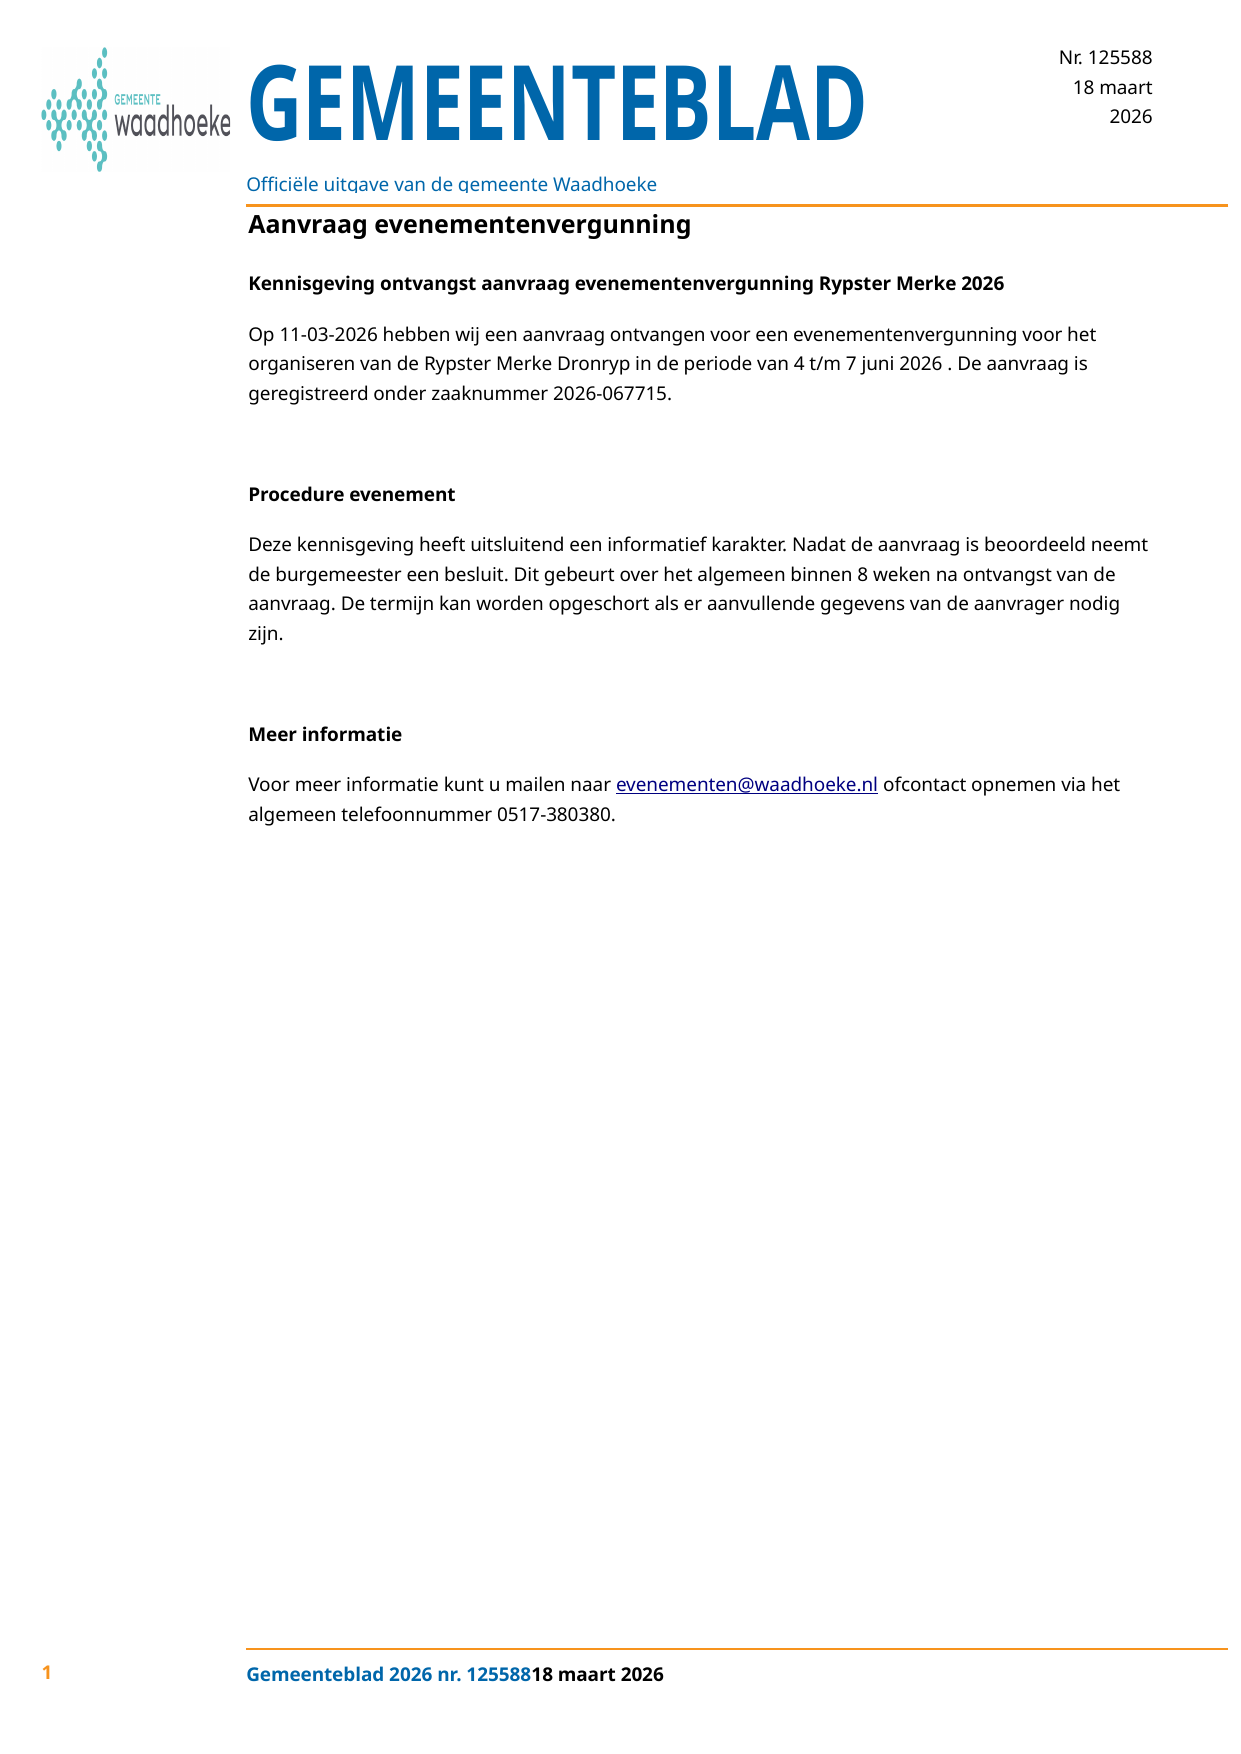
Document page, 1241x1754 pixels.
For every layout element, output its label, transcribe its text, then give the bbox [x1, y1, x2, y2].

text Procedure evenement [248, 481, 1152, 506]
text Deze kennisgeving heeft uitsluitend een informatief karakter. Nadat de aanvraag is beoordeeld neemt de burgemeester een besluit. Dit gebeurt over het algemeen binnen 8 weken na ontvangst van de aanvraag. De termijn kan worden opgeschort als er aanvullende gegevens van de aanvrager nodig zijn. [248, 531, 1152, 646]
text Aanvraag evenementenvergunning [248, 207, 1152, 241]
text Op 11-03-2026 hebben wij een aanvraag ontvangen voor een evenementenvergunning voor het organiseren van de Rypster Merke Dronryp in de periode van 4 t/m 7 juni 2026 . De aanvraag is geregistreerd onder zaaknummer 2026-067715. [248, 321, 1152, 406]
text Voor meer informatie kunt u mailen naar evenementen@waadhoeke.nl ofcontact opnemen via het algemeen telefoonnummer 0517-380380. [248, 771, 1152, 826]
text Kennisgeving ontvangst aanvraag evenementenvergunning Rypster Merke 2026 [248, 270, 1152, 296]
text Meer informatie [248, 721, 1152, 746]
picture [41, 47, 231, 172]
